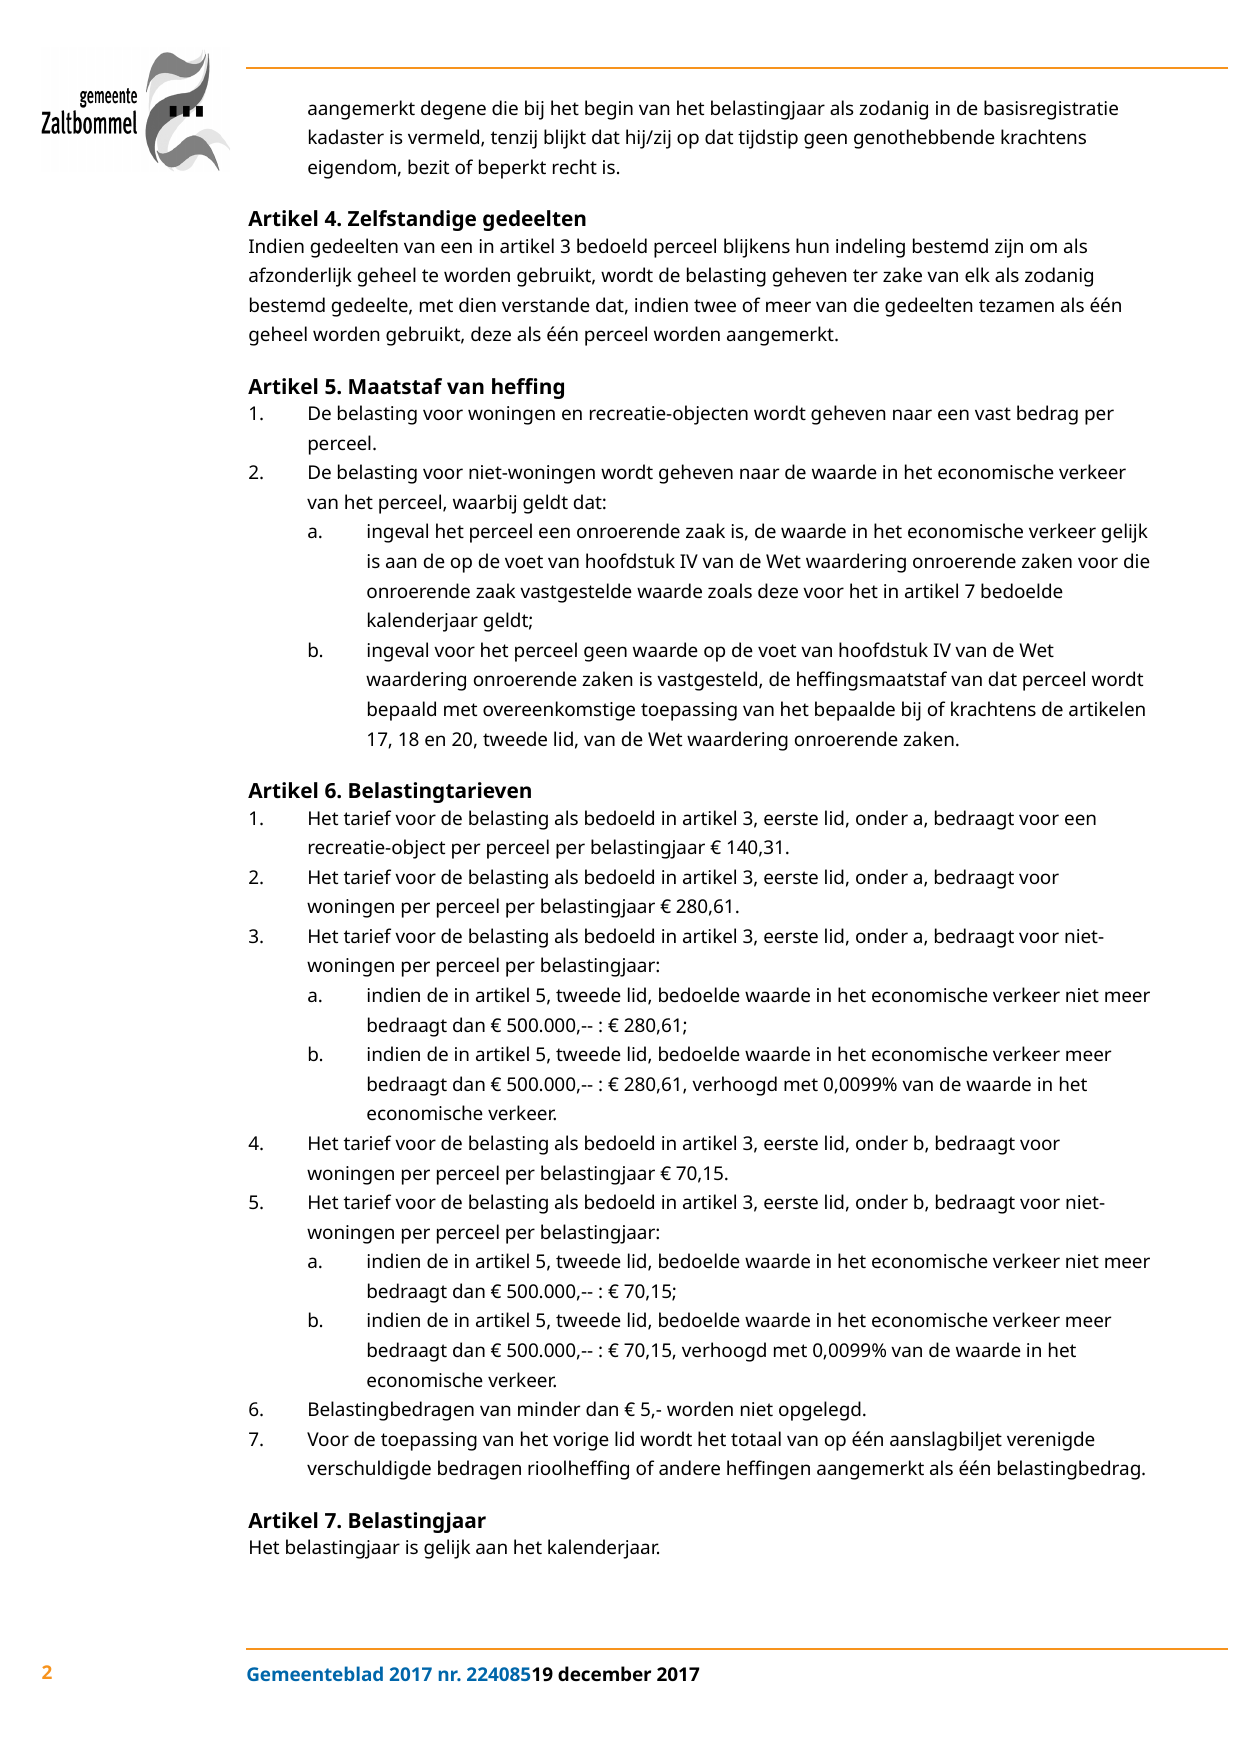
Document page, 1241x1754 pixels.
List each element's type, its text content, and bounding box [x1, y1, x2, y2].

text Artikel 6. Belastingtarieven [248, 776, 1152, 805]
list aangemerkt degene die bij het begin van het belastingjaar als zodanig in de basisregistratie kadaster is vermeld, tenzij blijkt dat hij/zij op dat tijdstip geen genothebbende krachtens eigendom, bezit of beperkt recht is. [248, 95, 1152, 180]
list Het tarief voor de belasting als bedoeld in artikel 3, eerste lid, onder a, bedraagt voor een recreatie-object per perceel per belastingjaar € 140,31. [248, 805, 1152, 860]
picture [41, 47, 231, 172]
list indien de in artikel 5, tweede lid, bedoelde waarde in het economische verkeer meer bedraagt dan € 500.000,-- : € 280,61, verhoogd met 0,0099% van de waarde in het economische verkeer. [307, 1041, 1152, 1126]
text Artikel 7. Belastingjaar [248, 1506, 1152, 1534]
text Artikel 4. Zelfstandige gedeelten [248, 204, 1152, 233]
list Het tarief voor de belasting als bedoeld in artikel 3, eerste lid, onder b, bedraagt voor woningen per perceel per belastingjaar € 70,15. [248, 1130, 1152, 1185]
list Het tarief voor de belasting als bedoeld in artikel 3, eerste lid, onder a, bedraagt voor woningen per perceel per belastingjaar € 280,61. [248, 864, 1152, 919]
list indien de in artikel 5, tweede lid, bedoelde waarde in het economische verkeer niet meer bedraagt dan € 500.000,-- : € 280,61; [307, 982, 1152, 1037]
list De belasting voor niet-woningen wordt geheven naar de waarde in het economische verkeer van het perceel, waarbij geldt dat: [248, 459, 1152, 515]
list ingeval voor het perceel geen waarde op de voet van hoofdstuk IV van de Wet waardering onroerende zaken is vastgesteld, de heffingsmaatstaf van dat perceel wordt bepaald met overeenkomstige toepassing van het bepaalde bij of krachtens de artikelen 17, 18 en 20, tweede lid, van de Wet waardering onroerende zaken. [307, 637, 1152, 752]
list indien de in artikel 5, tweede lid, bedoelde waarde in het economische verkeer meer bedraagt dan € 500.000,-- : € 70,15, verhoogd met 0,0099% van de waarde in het economische verkeer. [307, 1308, 1152, 1392]
text Het belastingjaar is gelijk aan het kalenderjaar. [248, 1534, 1152, 1560]
list ingeval het perceel een onroerende zaak is, de waarde in het economische verkeer gelijk is aan de op de voet van hoofdstuk IV van de Wet waardering onroerende zaken voor die onroerende zaak vastgestelde waarde zoals deze voor het in artikel 7 bedoelde kalenderjaar geldt; [307, 519, 1152, 633]
list Het tarief voor de belasting als bedoeld in artikel 3, eerste lid, onder a, bedraagt voor niet-woningen per perceel per belastingjaar: [248, 923, 1152, 978]
list Voor de toepassing van het vorige lid wordt het totaal van op één aanslagbiljet verenigde verschuldigde bedragen rioolheffing of andere heffingen aangemerkt als één belastingbedrag. [248, 1426, 1152, 1481]
list Belastingbedragen van minder dan € 5,- worden niet opgelegd. [248, 1396, 1152, 1422]
list Het tarief voor de belasting als bedoeld in artikel 3, eerste lid, onder b, bedraagt voor niet-woningen per perceel per belastingjaar: [248, 1189, 1152, 1244]
list indien de in artikel 5, tweede lid, bedoelde waarde in het economische verkeer niet meer bedraagt dan € 500.000,-- : € 70,15; [307, 1248, 1152, 1304]
list De belasting voor woningen en recreatie-objecten wordt geheven naar een vast bedrag per perceel. [248, 400, 1152, 456]
text Indien gedeelten van een in artikel 3 bedoeld perceel blijkens hun indeling bestemd zijn om als afzonderlijk geheel te worden gebruikt, wordt de belasting geheven ter zake van elk als zodanig bestemd gedeelte, met dien verstande dat, indien twee of meer van die gedeelten tezamen als één geheel worden gebruikt, deze als één perceel worden aangemerkt. [248, 233, 1152, 347]
text Artikel 5. Maatstaf van heffing [248, 372, 1152, 400]
